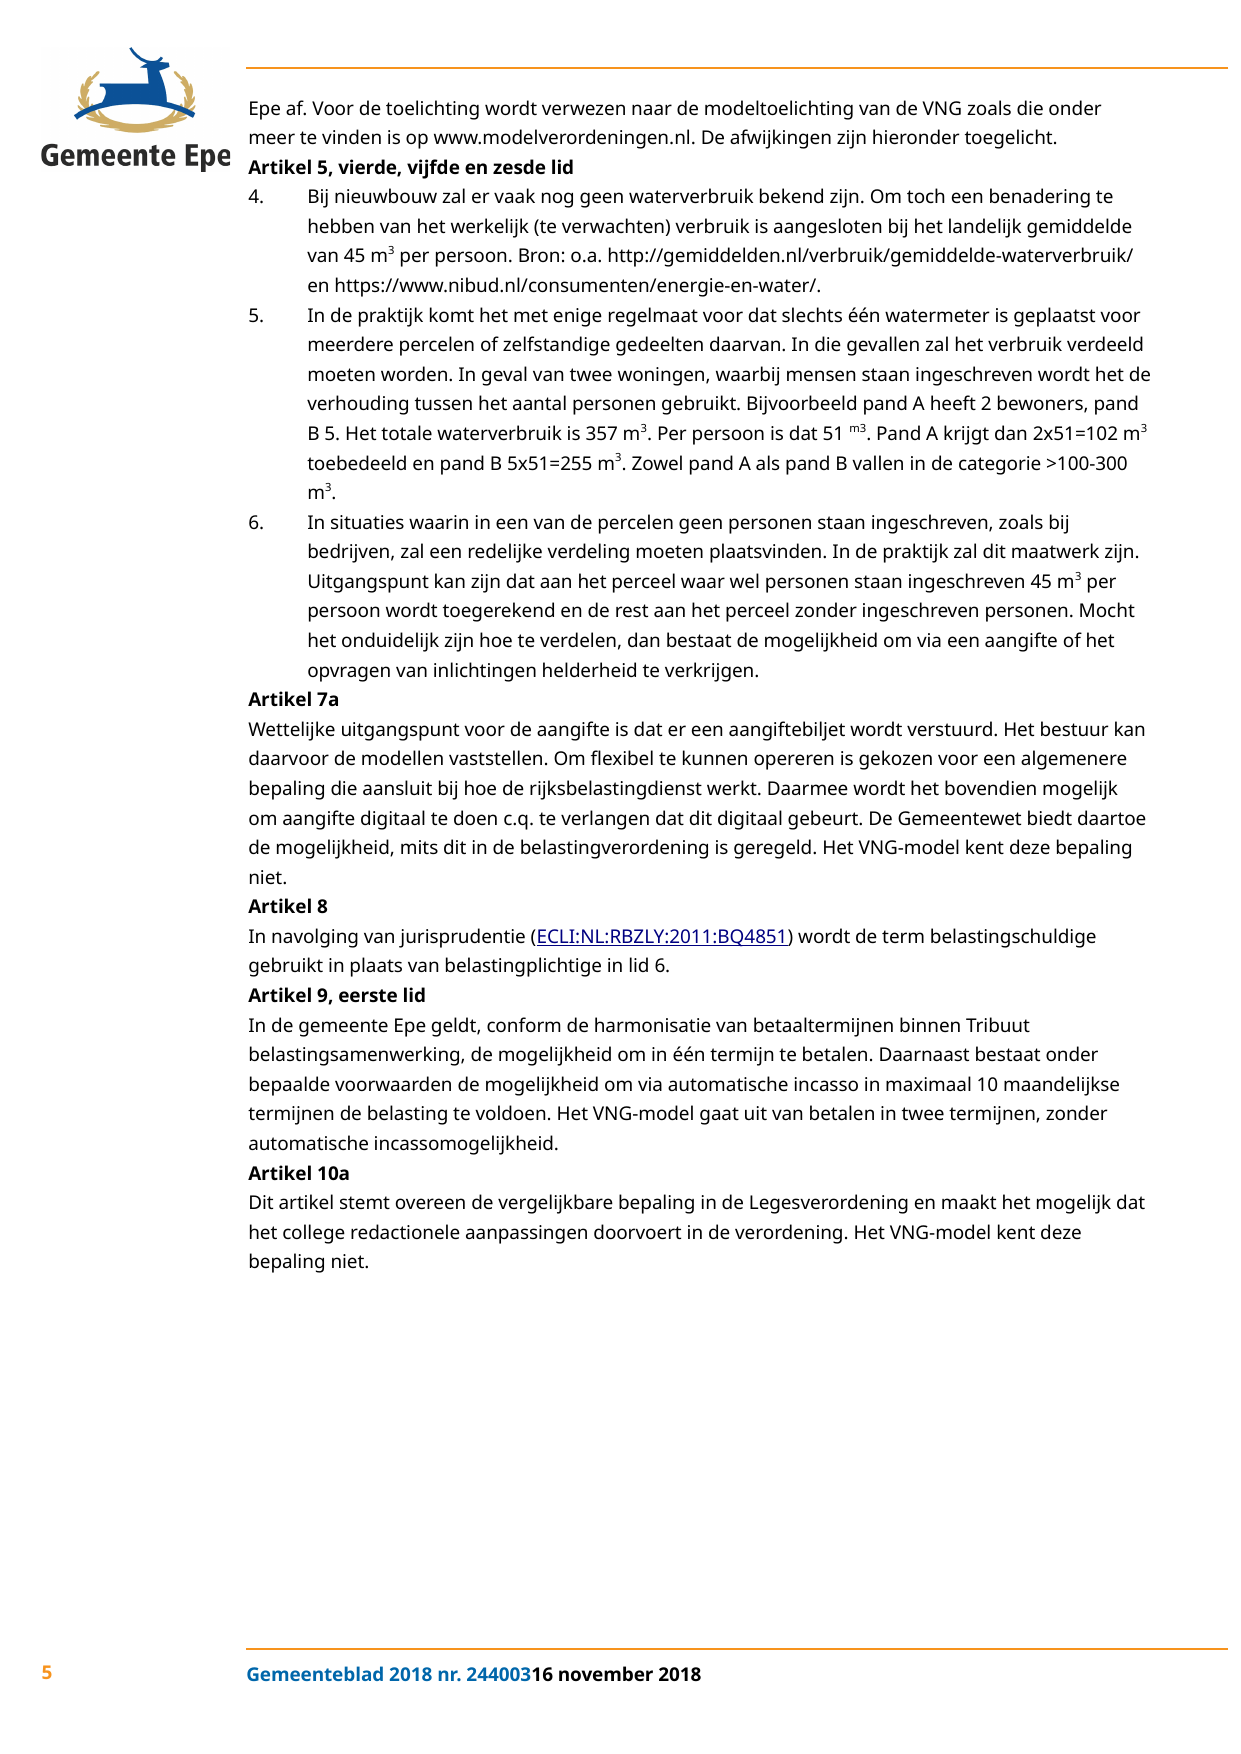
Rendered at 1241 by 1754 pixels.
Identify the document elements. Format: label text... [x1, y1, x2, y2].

text Dit artikel stemt overeen de vergelijkbare bepaling in de Legesverordening en maakt het mogelijk dat het college redactionele aanpassingen doorvoert in de verordening. Het VNG-model kent deze bepaling niet. [248, 1189, 1152, 1274]
text In de gemeente Epe geldt, conform de harmonisatie van betaaltermijnen binnen Tribuut belastingsamenwerking, de mogelijkheid om in één termijn te betalen. Daarnaast bestaat onder bepaalde voorwaarden de mogelijkheid om via automatische incasso in maximaal 10 maandelijkse termijnen de belasting te voldoen. Het VNG-model gaat uit van betalen in twee termijnen, zonder automatische incassomogelijkheid. [248, 1012, 1152, 1156]
picture [41, 47, 231, 172]
text Epe af. Voor de toelichting wordt verwezen naar de modeltoelichting van de VNG zoals die onder meer te vinden is op www.modelverordeningen.nl. De afwijkingen zijn hieronder toegelicht. [248, 95, 1152, 150]
text Artikel 9, eerste lid [248, 982, 1152, 1008]
text Artikel 7a [248, 686, 1152, 712]
list Bij nieuwbouw zal er vaak nog geen waterverbruik bekend zijn. Om toch een benadering te hebben van het werkelijk (te verwachten) verbruik is aangesloten bij het landelijk gemiddelde van 45 m3 per persoon. Bron: o.a. http://gemiddelden.nl/verbruik/gemiddelde-waterverbruik/ en https://www.nibud.nl/consumenten/energie-en-water/. [248, 183, 1152, 298]
text Wettelijke uitgangspunt voor de aangifte is dat er een aangiftebiljet wordt verstuurd. Het bestuur kan daarvoor de modellen vaststellen. Om flexibel te kunnen opereren is gekozen voor een algemenere bepaling die aansluit bij hoe de rijksbelastingdienst werkt. Daarmee wordt het bovendien mogelijk om aangifte digitaal te doen c.q. te verlangen dat dit digitaal gebeurt. De Gemeentewet biedt daartoe de mogelijkheid, mits dit in de belastingverordening is geregeld. Het VNG-model kent deze bepaling niet. [248, 716, 1152, 890]
list In de praktijk komt het met enige regelmaat voor dat slechts één watermeter is geplaatst voor meerdere percelen of zelfstandige gedeelten daarvan. In die gevallen zal het verbruik verdeeld moeten worden. In geval van twee woningen, waarbij mensen staan ingeschreven wordt het de verhouding tussen het aantal personen gebruikt. Bijvoorbeeld pand A heeft 2 bewoners, pand B 5. Het totale waterverbruik is 357 m3. Per persoon is dat 51 m3. Pand A krijgt dan 2x51=102 m3 toebedeeld en pand B 5x51=255 m3. Zowel pand A als pand B vallen in de categorie >100-300 m3. [248, 302, 1152, 505]
text Artikel 10a [248, 1160, 1152, 1186]
text Artikel 5, vierde, vijfde en zesde lid [248, 154, 1152, 180]
text Artikel 8 [248, 893, 1152, 919]
list In situaties waarin in een van de percelen geen personen staan ingeschreven, zoals bij bedrijven, zal een redelijke verdeling moeten plaatsvinden. In de praktijk zal dit maatwerk zijn. Uitgangspunt kan zijn dat aan het perceel waar wel personen staan ingeschreven 45 m3 per persoon wordt toegerekend en de rest aan het perceel zonder ingeschreven personen. Mocht het onduidelijk zijn hoe te verdelen, dan bestaat de mogelijkheid om via een aangifte of het opvragen van inlichtingen helderheid te verkrijgen. [248, 509, 1152, 683]
text In navolging van jurisprudentie (ECLI:NL:RBZLY:2011:BQ4851) wordt de term belastingschuldige gebruikt in plaats van belastingplichtige in lid 6. [248, 923, 1152, 978]
